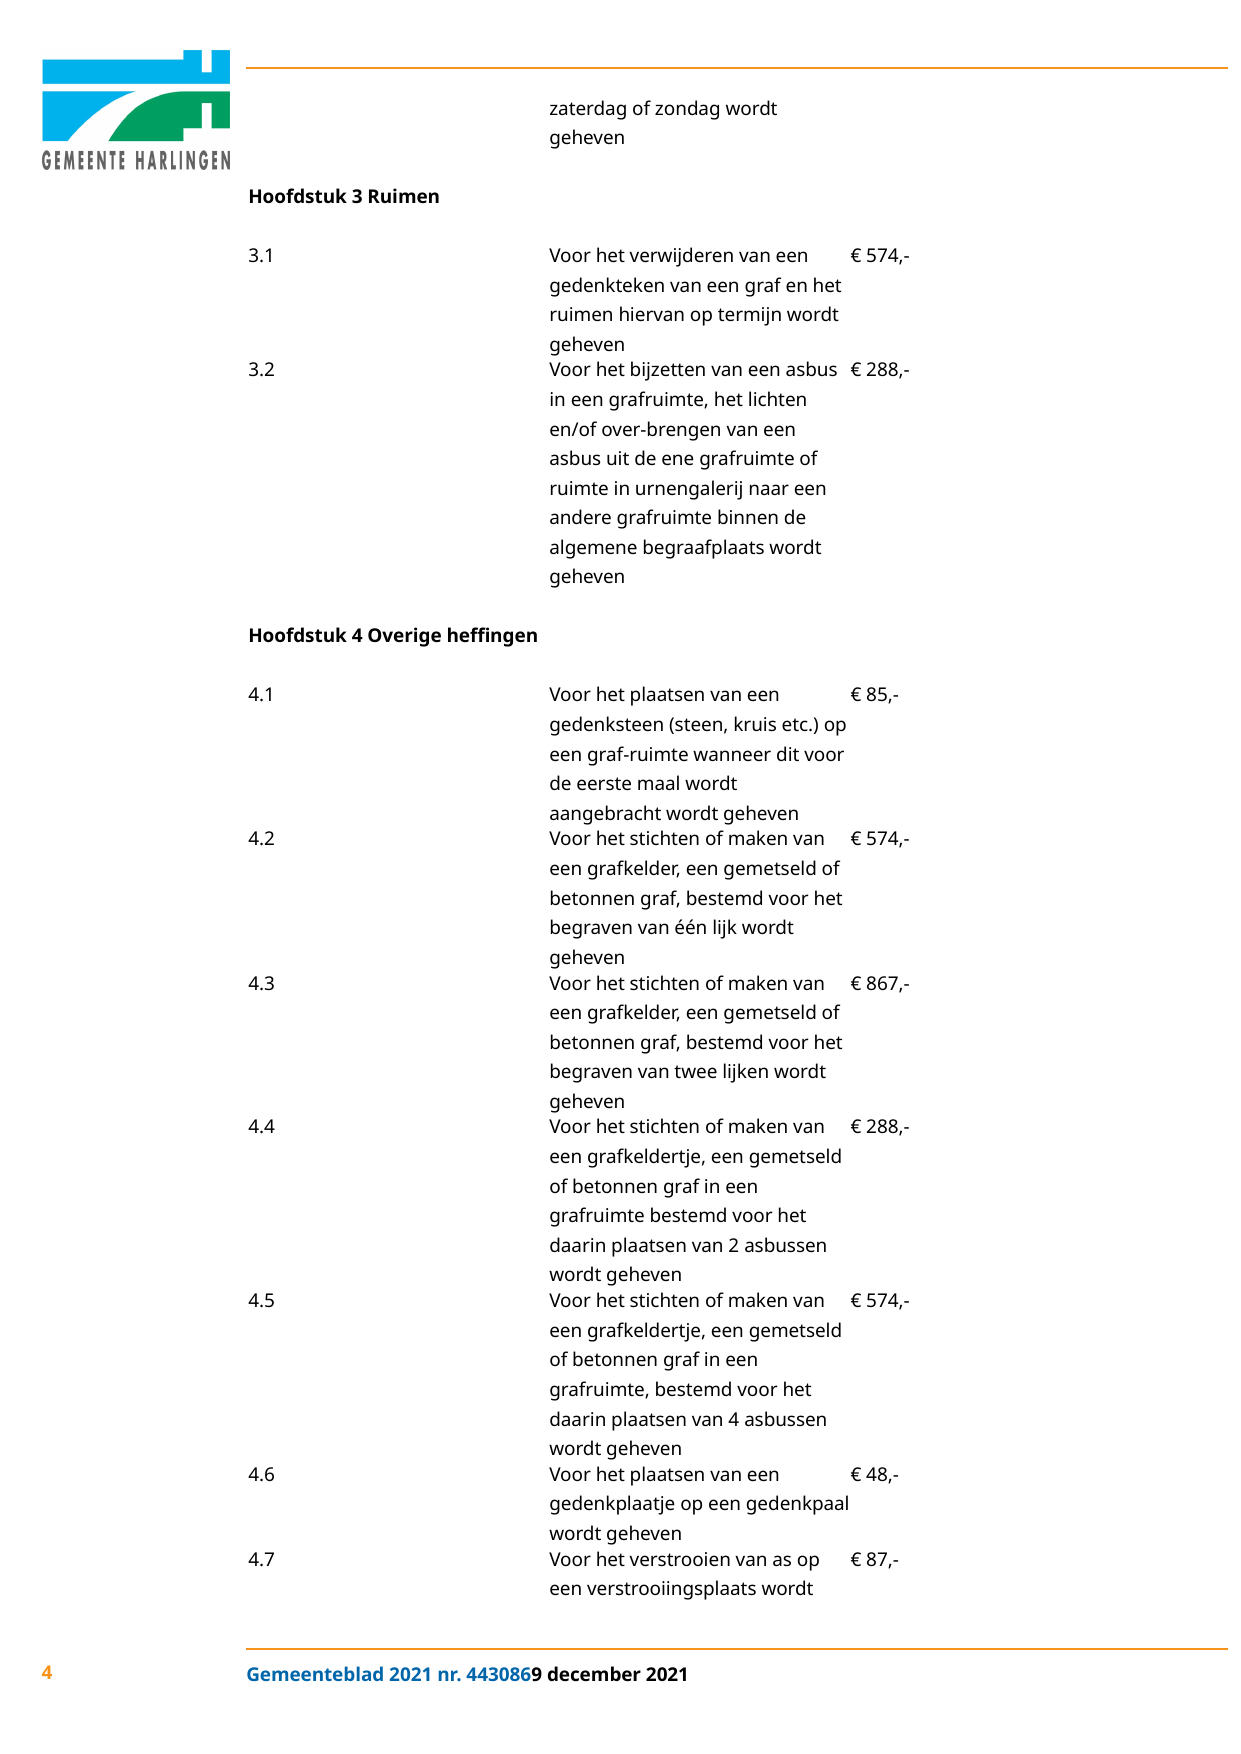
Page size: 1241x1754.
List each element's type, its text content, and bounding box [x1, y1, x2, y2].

table_cell Voor het stichten of maken van een grafkeldertje, een gemetseld of betonnen graf in een grafruimte bestemd voor het daarin plaatsen van 2 asbussen wordt geheven [549, 1114, 850, 1287]
table_cell 4.3 [248, 970, 549, 1114]
table_cell € 48,- [850, 1461, 1152, 1546]
table_cell Voor het stichten of maken van een grafkeldertje, een gemetseld of betonnen graf in een grafruimte, bestemd voor het daarin plaatsen van 4 asbussen wordt geheven [549, 1288, 850, 1461]
table_cell 4.4 [248, 1114, 549, 1287]
table_header € 85,- [850, 682, 1152, 826]
table_header 3.1 [248, 242, 549, 357]
table_cell Voor het stichten of maken van een grafkelder, een gemetseld of betonnen graf, bestemd voor het begraven van één lijk wordt geheven [549, 826, 850, 970]
table_header 4.1 [248, 682, 549, 826]
table_cell € 288,- [850, 1114, 1152, 1287]
table_cell zaterdag of zondag wordt geheven [549, 95, 850, 150]
table_cell 3.2 [248, 357, 549, 589]
text Hoofdstuk 4 Overige heffingen [248, 622, 1152, 648]
table_cell 4.2 [248, 826, 549, 970]
table_cell 4.7 [248, 1546, 549, 1601]
table_cell Voor het plaatsen van een gedenkplaatje op een gedenkpaal wordt geheven [549, 1461, 850, 1546]
table_cell € 288,- [850, 357, 1152, 589]
text Hoofdstuk 3 Ruimen [248, 183, 1152, 209]
table_header Voor het verwijderen van een gedenkteken van een graf en het ruimen hiervan op termijn wordt geheven [549, 242, 850, 357]
table_cell € 867,- [850, 970, 1152, 1114]
table_header € 574,- [850, 242, 1152, 357]
table_cell Voor het bijzetten van een asbus in een grafruimte, het lichten en/of over-brengen van een asbus uit de ene grafruimte of ruimte in urnengalerij naar een andere grafruimte binnen de algemene begraafplaats wordt geheven [549, 357, 850, 589]
table_cell Voor het verstrooien van as op een verstrooiingsplaats wordt [549, 1546, 850, 1601]
table_cell € 574,- [850, 826, 1152, 970]
picture [41, 47, 231, 172]
table_cell 4.5 [248, 1288, 549, 1461]
table_cell € 574,- [850, 1288, 1152, 1461]
table_cell Voor het stichten of maken van een grafkelder, een gemetseld of betonnen graf, bestemd voor het begraven van twee lijken wordt geheven [549, 970, 850, 1114]
table_header Voor het plaatsen van een gedenksteen (steen, kruis etc.) op een graf-ruimte wanneer dit voor de eerste maal wordt aangebracht wordt geheven [549, 682, 850, 826]
table_cell [248, 95, 549, 150]
table_cell € 87,- [850, 1546, 1152, 1601]
table_cell 4.6 [248, 1461, 549, 1546]
table_cell [850, 95, 1152, 150]
